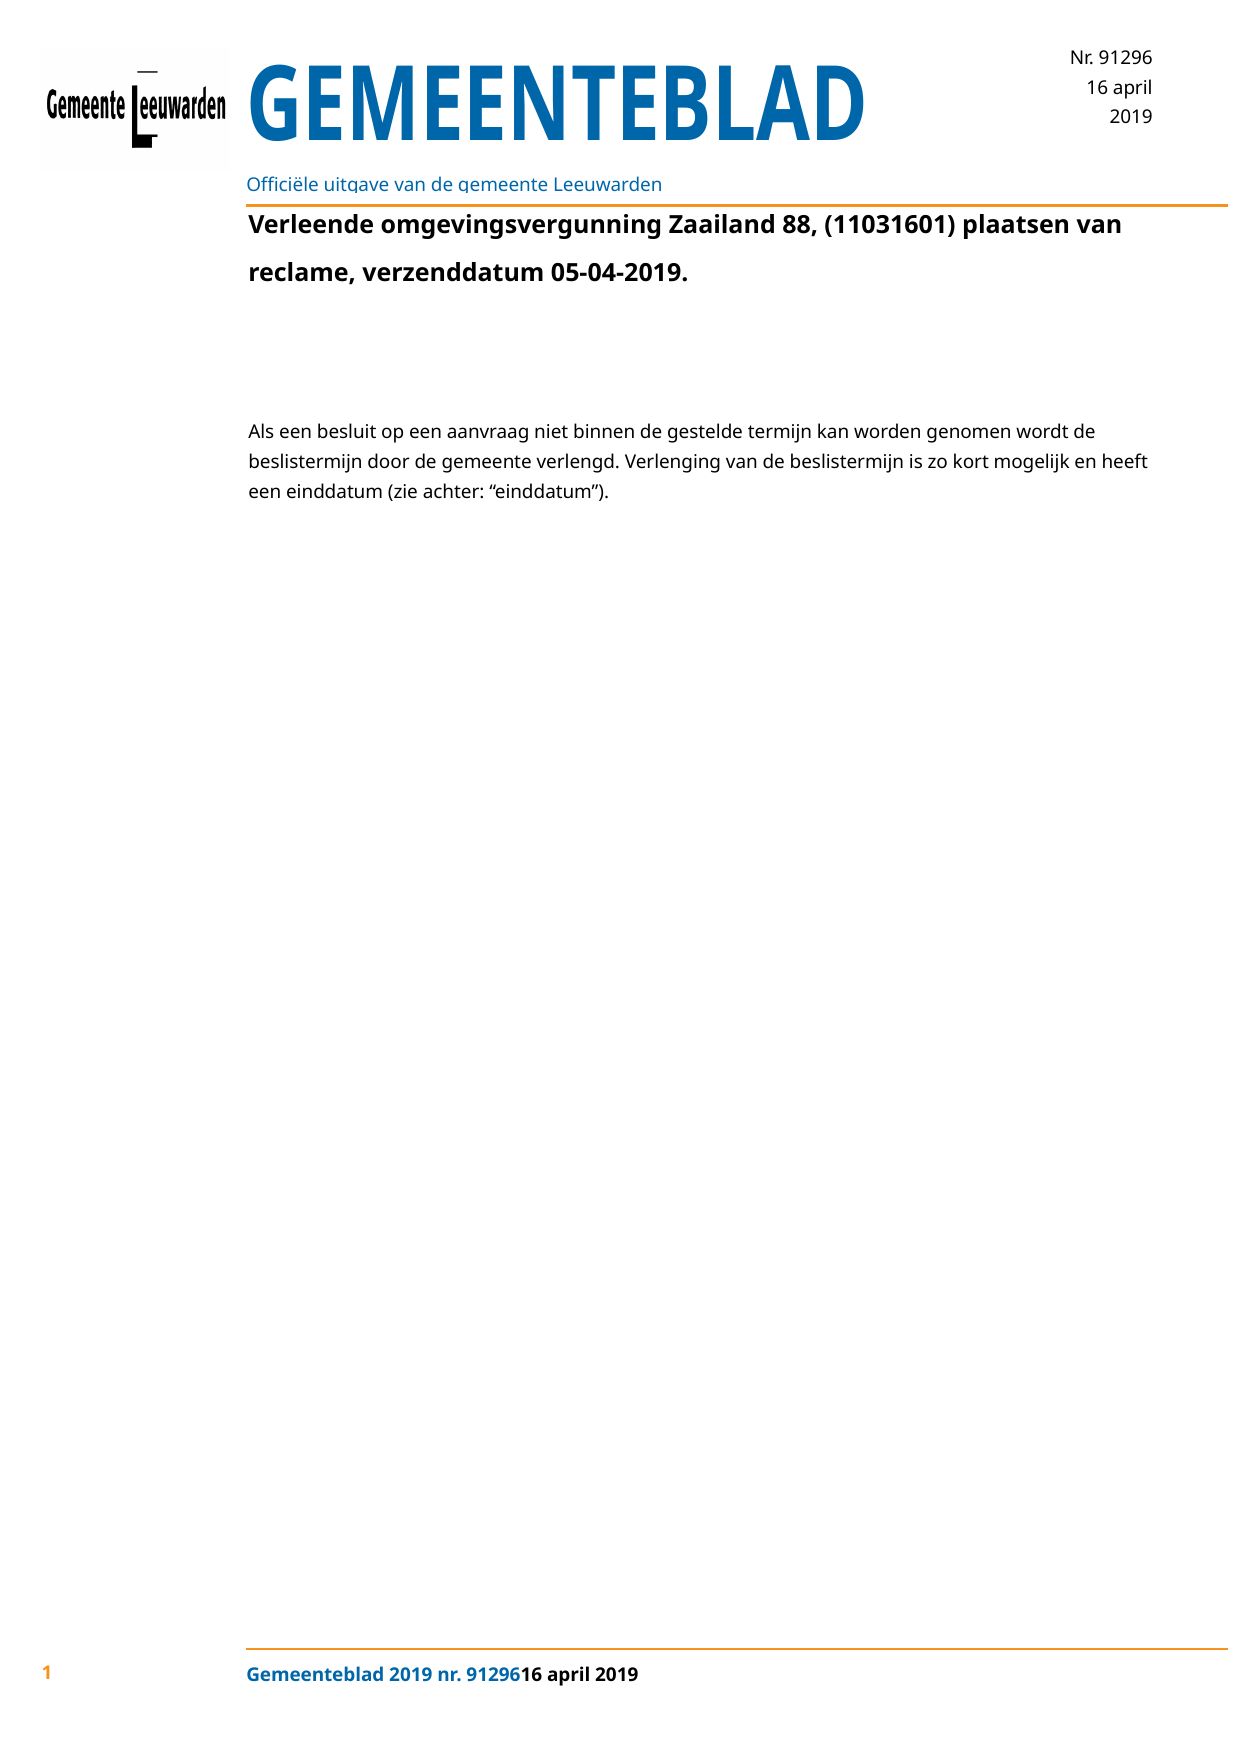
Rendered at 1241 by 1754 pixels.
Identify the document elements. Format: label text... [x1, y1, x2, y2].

text Als een besluit op een aanvraag niet binnen de gestelde termijn kan worden genomen wordt de beslistermijn door de gemeente verlengd. Verlenging van de beslistermijn is zo kort mogelijk en heeft een einddatum (zie achter: “einddatum”). [248, 419, 1152, 504]
picture [41, 47, 231, 172]
text Verleende omgevingsvergunning Zaailand 88, (11031601) plaatsen van reclame, verzenddatum 05-04-2019. [248, 207, 1152, 288]
